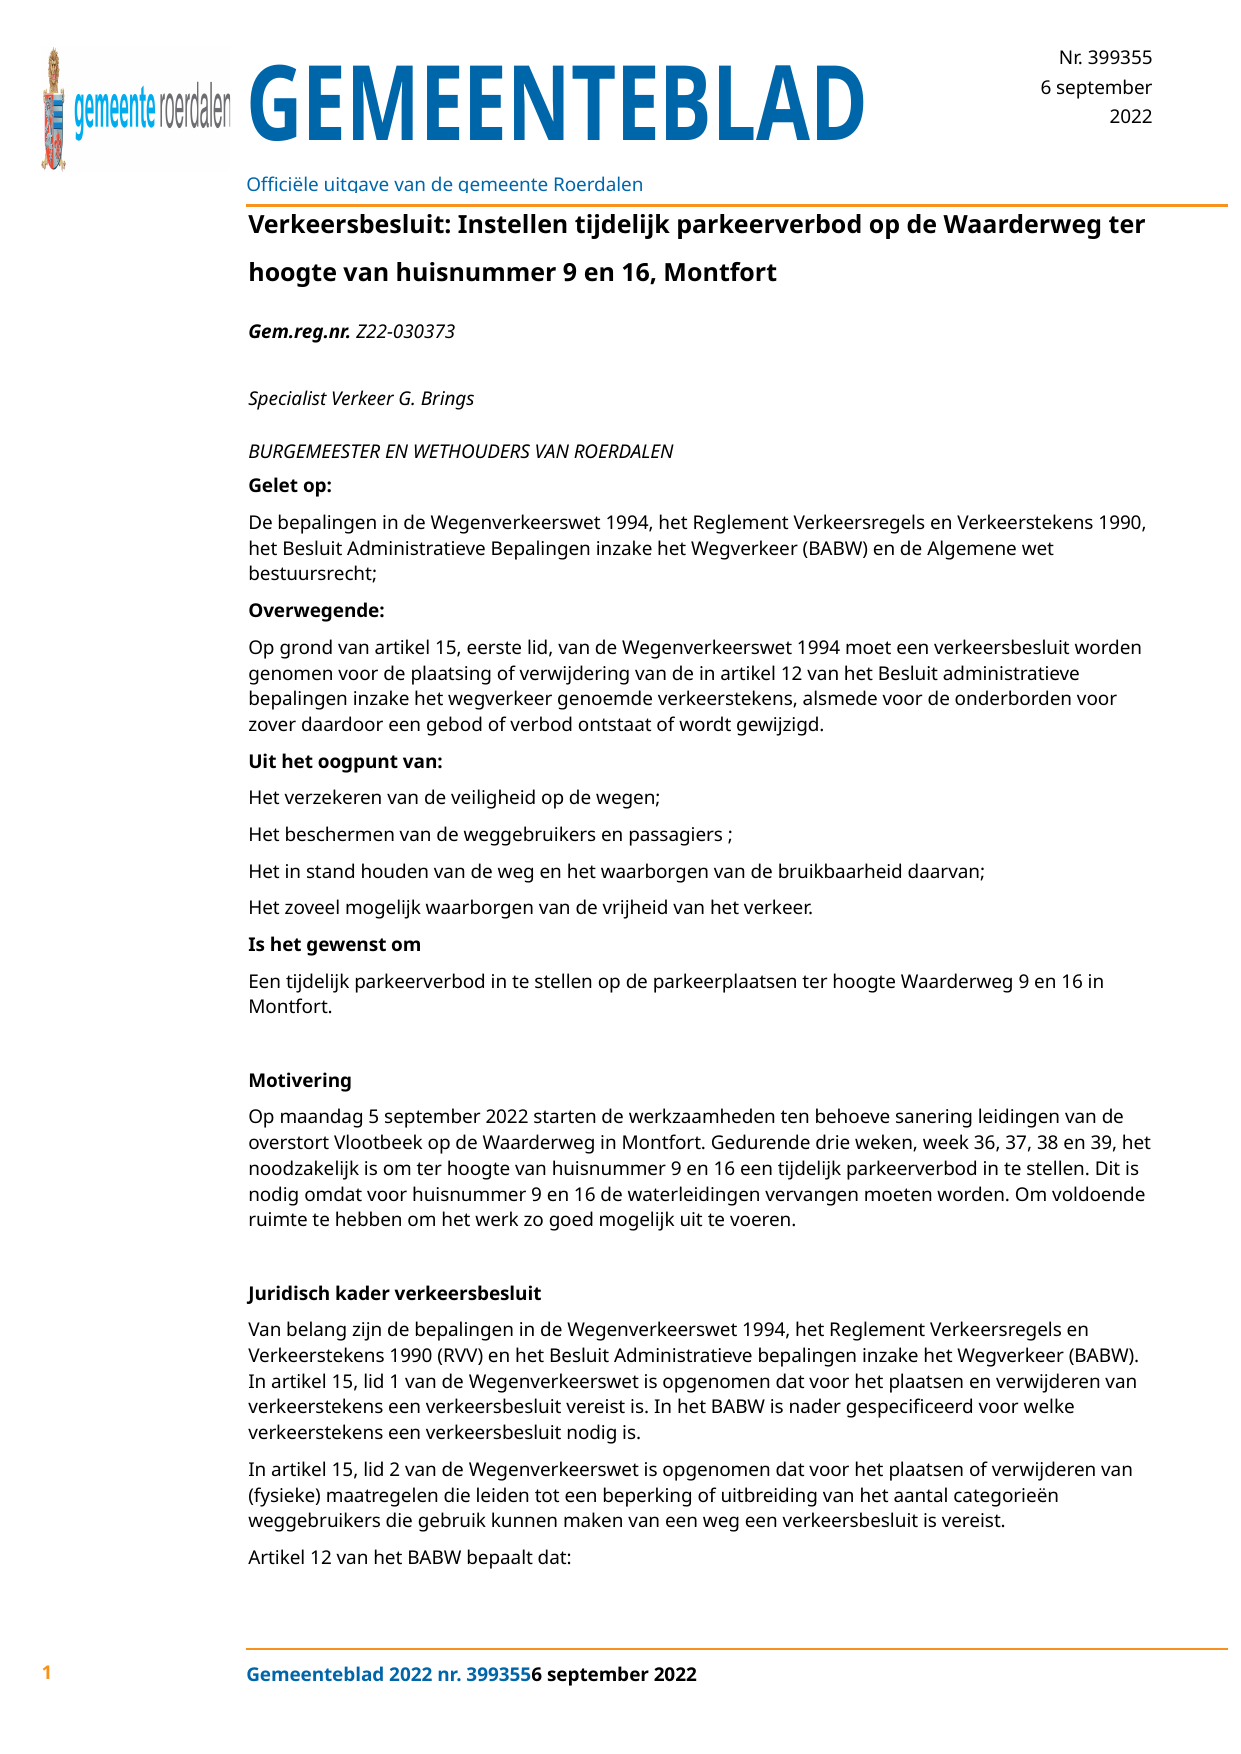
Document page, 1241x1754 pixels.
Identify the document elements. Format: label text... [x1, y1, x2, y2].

text Is het gewenst om [248, 931, 1152, 957]
text Overwegende: [248, 597, 1152, 623]
text Het in stand houden van de weg en het waarborgen van de bruikbaarheid daarvan; [248, 858, 1152, 883]
text Gelet op: [248, 472, 1152, 498]
text BURGEMEESTER EN WETHOUDERS VAN ROERDALEN [248, 438, 1152, 464]
text Op grond van artikel 15, eerste lid, van de Wegenverkeerswet 1994 moet een verkeersbesluit worden genomen voor de plaatsing of verwijdering van de in artikel 12 van het Besluit administratieve bepalingen inzake het wegverkeer genoemde verkeerstekens, alsmede voor de onderborden voor zover daardoor een gebod of verbod ontstaat of wordt gewijzigd. [248, 634, 1152, 737]
text Juridisch kader verkeersbesluit [248, 1280, 1152, 1306]
text De bepalingen in de Wegenverkeerswet 1994, het Reglement Verkeersregels en Verkeerstekens 1990, het Besluit Administratieve Bepalingen inzake het Wegverkeer (BABW) en de Algemene wet bestuursrecht; [248, 509, 1152, 586]
picture [41, 47, 231, 172]
text Motivering [248, 1067, 1152, 1093]
text Verkeersbesluit: Instellen tijdelijk parkeerverbod op de Waarderweg ter hoogte van huisnummer 9 en 16, Montfort [248, 207, 1152, 288]
text Het verzekeren van de veiligheid op de wegen; [248, 784, 1152, 810]
text Gem.reg.nr. Z22-030373 [248, 318, 1152, 344]
text Een tijdelijk parkeerverbod in te stellen op de parkeerplaatsen ter hoogte Waarderweg 9 en 16 in Montfort. [248, 968, 1152, 1019]
text Uit het oogpunt van: [248, 748, 1152, 773]
text Het zoveel mogelijk waarborgen van de vrijheid van het verkeer. [248, 894, 1152, 920]
text Het beschermen van de weggebruikers en passagiers ; [248, 821, 1152, 847]
text Van belang zijn de bepalingen in de Wegenverkeerswet 1994, het Reglement Verkeersregels en Verkeerstekens 1990 (RVV) en het Besluit Administratieve bepalingen inzake het Wegverkeer (BABW). In artikel 15, lid 1 van de Wegenverkeerswet is opgenomen dat voor het plaatsen en verwijderen van verkeerstekens een verkeersbesluit vereist is. In het BABW is nader gespecificeerd voor welke verkeerstekens een verkeersbesluit nodig is. [248, 1316, 1152, 1445]
text Op maandag 5 september 2022 starten de werkzaamheden ten behoeve sanering leidingen van de overstort Vlootbeek op de Waarderweg in Montfort. Gedurende drie weken, week 36, 37, 38 en 39, het noodzakelijk is om ter hoogte van huisnummer 9 en 16 een tijdelijk parkeerverbod in te stellen. Dit is nodig omdat voor huisnummer 9 en 16 de waterleidingen vervangen moeten worden. Om voldoende ruimte te hebben om het werk zo goed mogelijk uit te voeren. [248, 1103, 1152, 1232]
text In artikel 15, lid 2 van de Wegenverkeerswet is opgenomen dat voor het plaatsen of verwijderen van (fysieke) maatregelen die leiden tot een beperking of uitbreiding van het aantal categorieën weggebruikers die gebruik kunnen maken van een weg een verkeersbesluit is vereist. [248, 1456, 1152, 1533]
text Artikel 12 van het BABW bepaalt dat: [248, 1544, 1152, 1570]
text Specialist Verkeer G. Brings [248, 386, 1152, 411]
